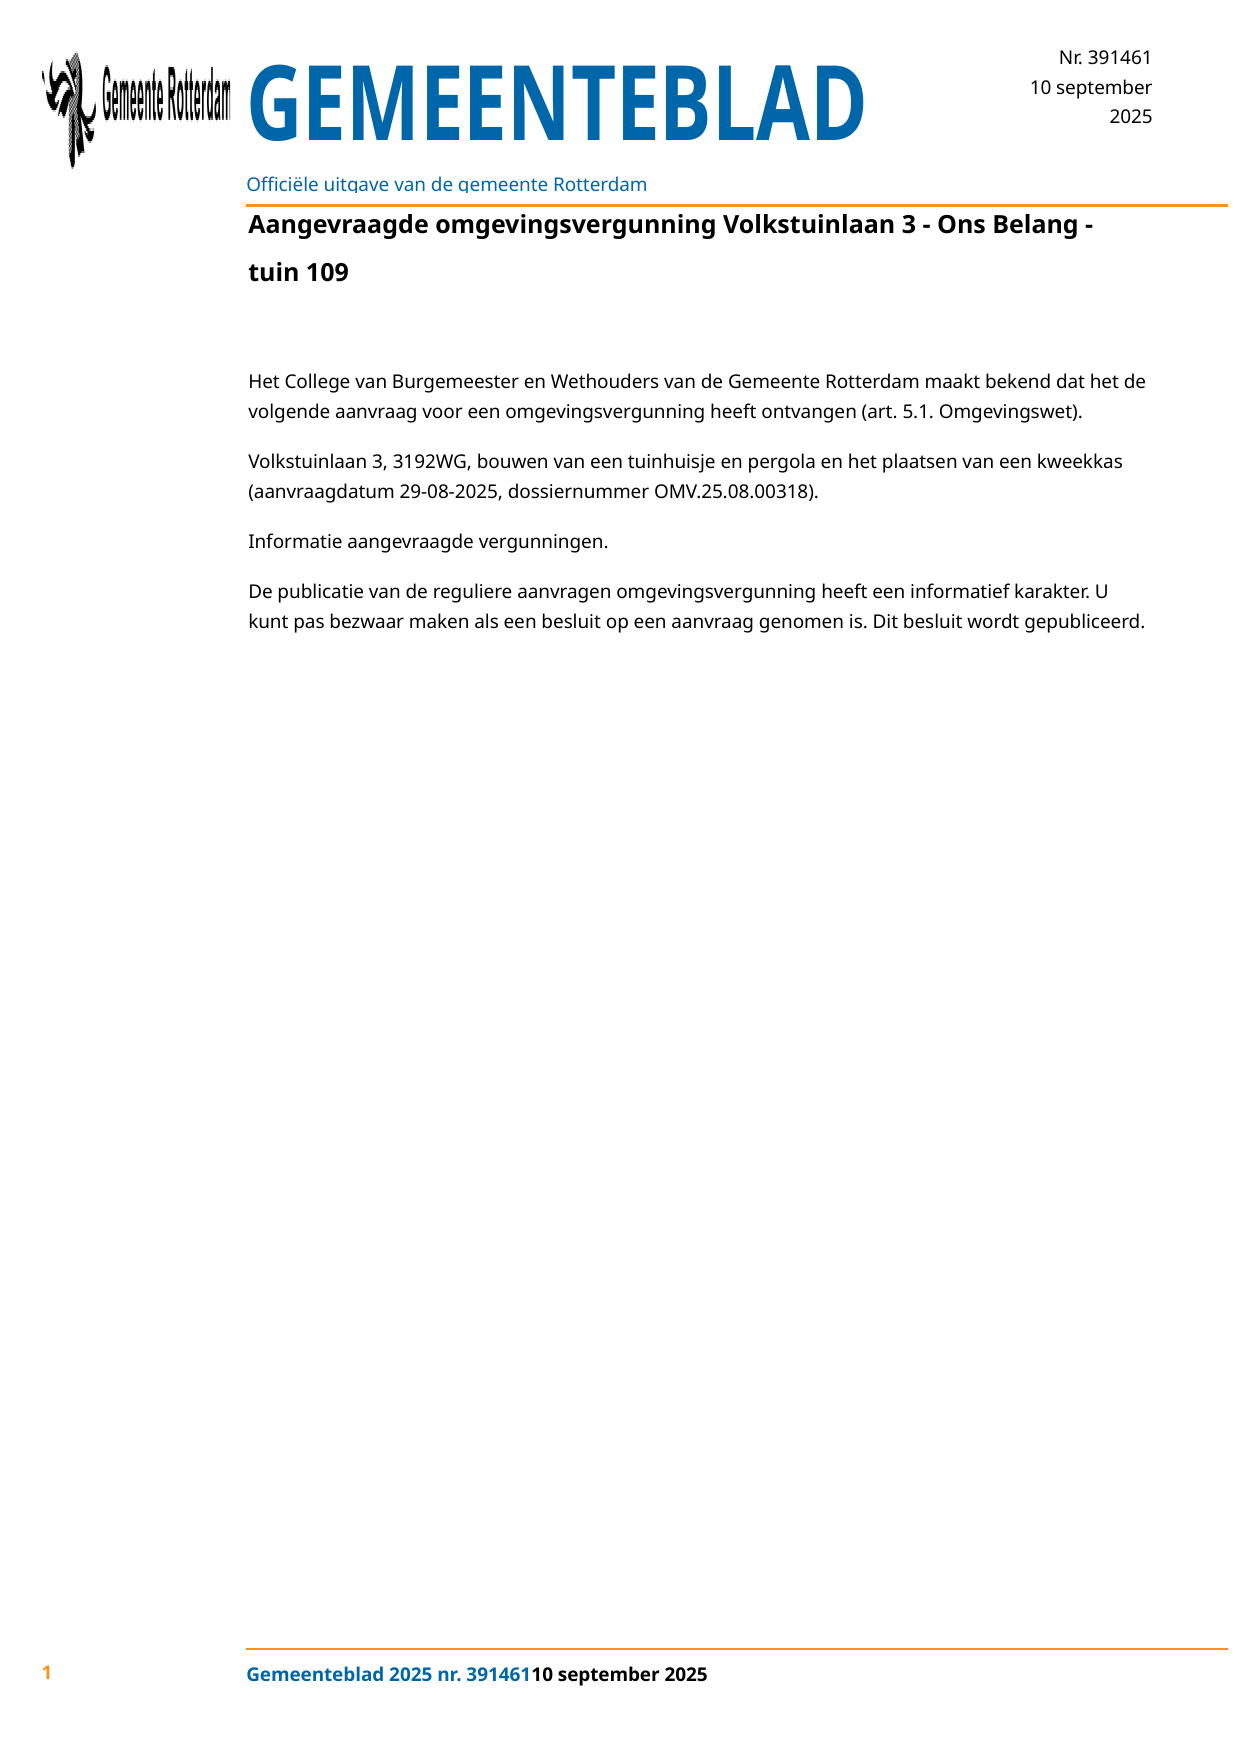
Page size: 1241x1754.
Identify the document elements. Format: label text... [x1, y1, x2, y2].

text Het College van Burgemeester en Wethouders van de Gemeente Rotterdam maakt bekend dat het de volgende aanvraag voor een omgevingsvergunning heeft ontvangen (art. 5.1. Omgevingswet). [248, 368, 1152, 424]
picture [41, 47, 231, 172]
text De publicatie van de reguliere aanvragen omgevingsvergunning heeft een informatief karakter. U kunt pas bezwaar maken als een besluit op een aanvraag genomen is. Dit besluit wordt gepubliceerd. [248, 579, 1152, 634]
text Volkstuinlaan 3, 3192WG, bouwen van een tuinhuisje en pergola en het plaatsen van een kweekkas (aanvraagdatum 29-08-2025, dossiernummer OMV.25.08.00318). [248, 448, 1152, 504]
text Aangevraagde omgevingsvergunning Volkstuinlaan 3 - Ons Belang - tuin 109 [248, 207, 1152, 288]
text Informatie aangevraagde vergunningen. [248, 528, 1152, 554]
